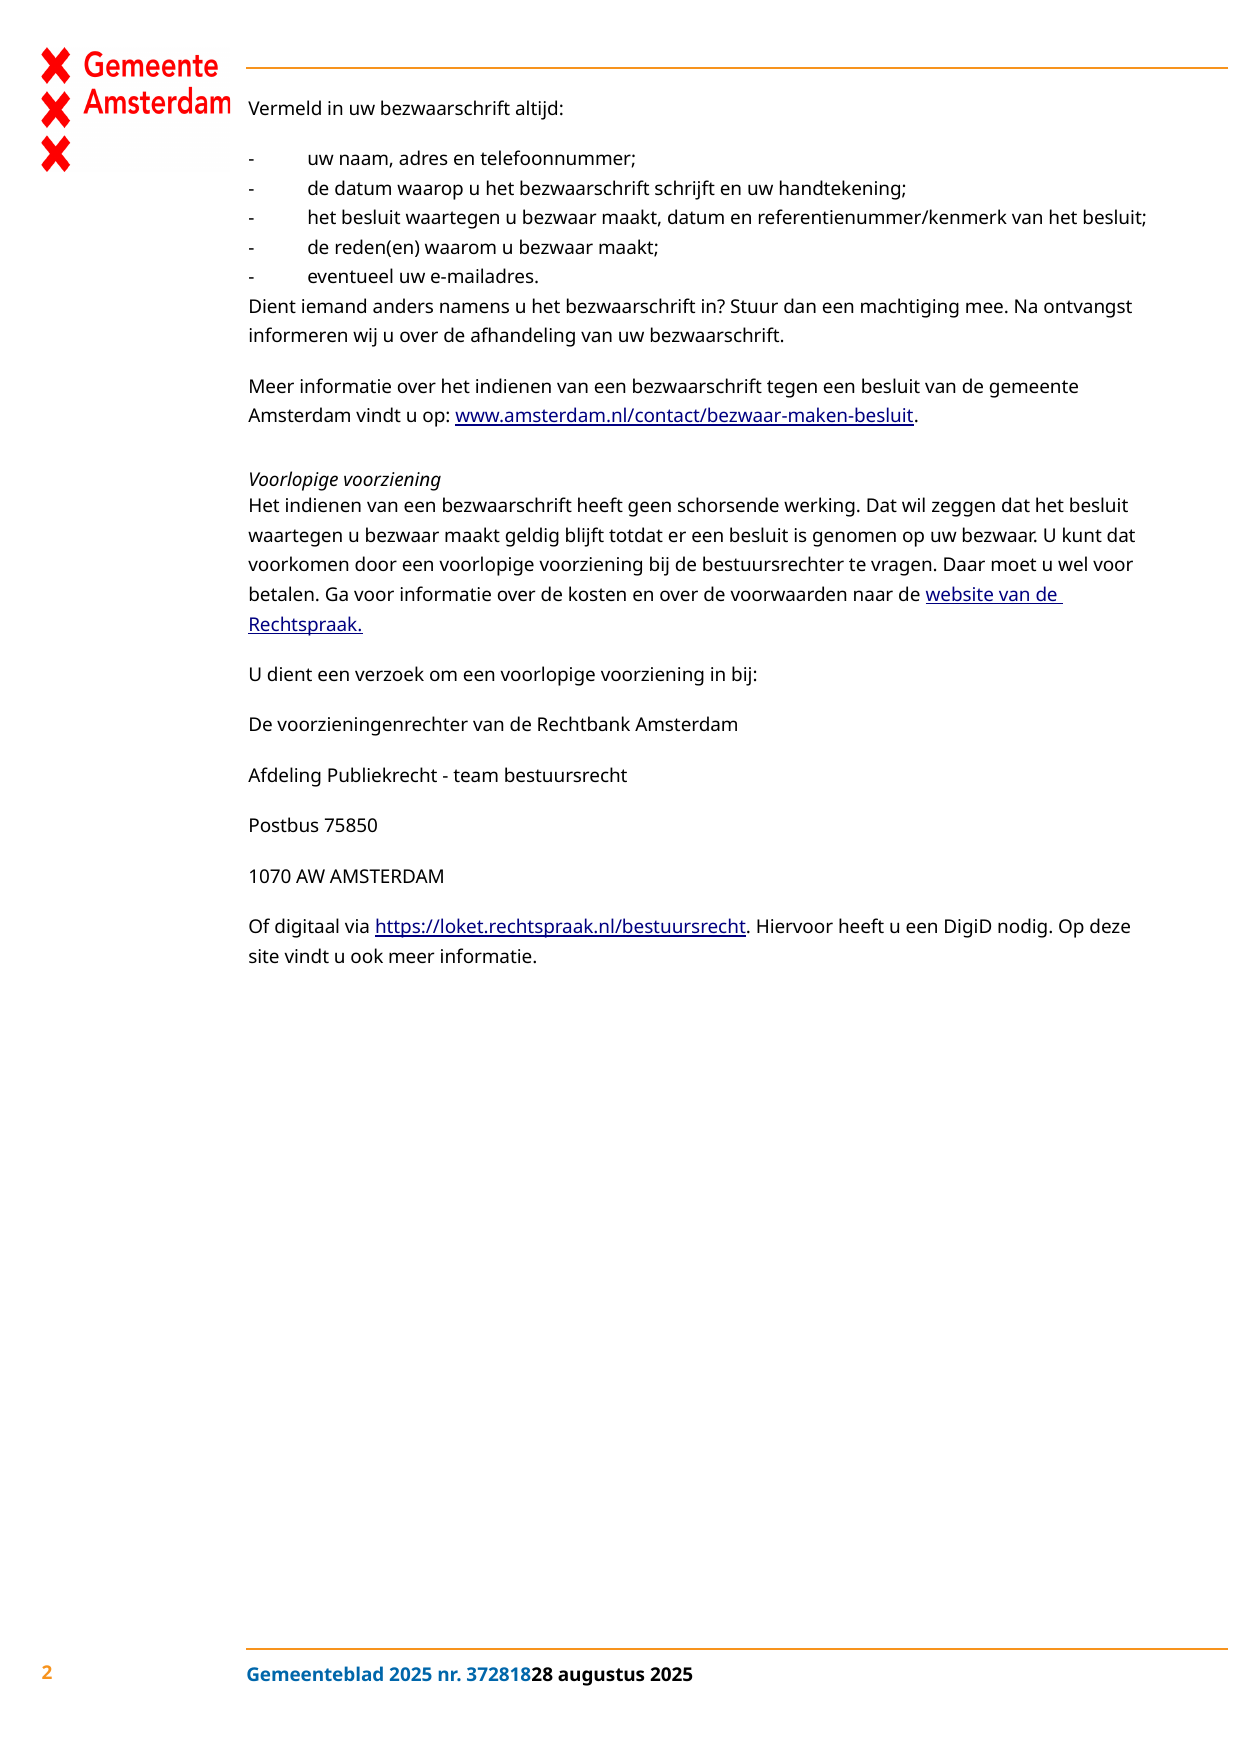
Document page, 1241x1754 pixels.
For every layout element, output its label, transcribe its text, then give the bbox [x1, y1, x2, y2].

text Afdeling Publiekrecht - team bestuursrecht [248, 762, 1152, 788]
text Het indienen van een bezwaarschrift heeft geen schorsende werking. Dat wil zeggen dat het besluit waartegen u bezwaar maakt geldig blijft totdat er een besluit is genomen op uw bezwaar. U kunt dat voorkomen door een voorlopige voorziening bij de bestuursrechter te vragen. Daar moet u wel voor betalen. Ga voor informatie over de kosten en over de voorwaarden naar de website van de Rechtspraak. [248, 492, 1152, 636]
text 1070 AW AMSTERDAM [248, 863, 1152, 888]
text De voorzieningenrechter van de Rechtbank Amsterdam [248, 712, 1152, 737]
list de datum waarop u het bezwaarschrift schrijft en uw handtekening; [248, 175, 1152, 201]
list het besluit waartegen u bezwaar maakt, datum en referentienummer/kenmerk van het besluit; [248, 204, 1152, 230]
text Dient iemand anders namens u het bezwaarschrift in? Stuur dan een machtiging mee. Na ontvangst informeren wij u over de afhandeling van uw bezwaarschrift. [248, 293, 1152, 348]
picture [41, 47, 231, 172]
text Vermeld in uw bezwaarschrift altijd: [248, 95, 1152, 121]
text Of digitaal via https://loket.rechtspraak.nl/bestuursrecht. Hiervoor heeft u een DigiD nodig. Op deze site vindt u ook meer informatie. [248, 913, 1152, 968]
list eventueel uw e-mailadres. [248, 263, 1152, 289]
list uw naam, adres en telefoonnummer; [248, 145, 1152, 171]
list de reden(en) waarom u bezwaar maakt; [248, 234, 1152, 260]
text Meer informatie over het indienen van een bezwaarschrift tegen een besluit van de gemeente Amsterdam vindt u op: www.amsterdam.nl/contact/bezwaar-maken-besluit. [248, 373, 1152, 428]
text Postbus 75850 [248, 812, 1152, 838]
text U dient een verzoek om een voorlopige voorziening in bij: [248, 661, 1152, 687]
text Voorlopige voorziening [248, 467, 1152, 492]
